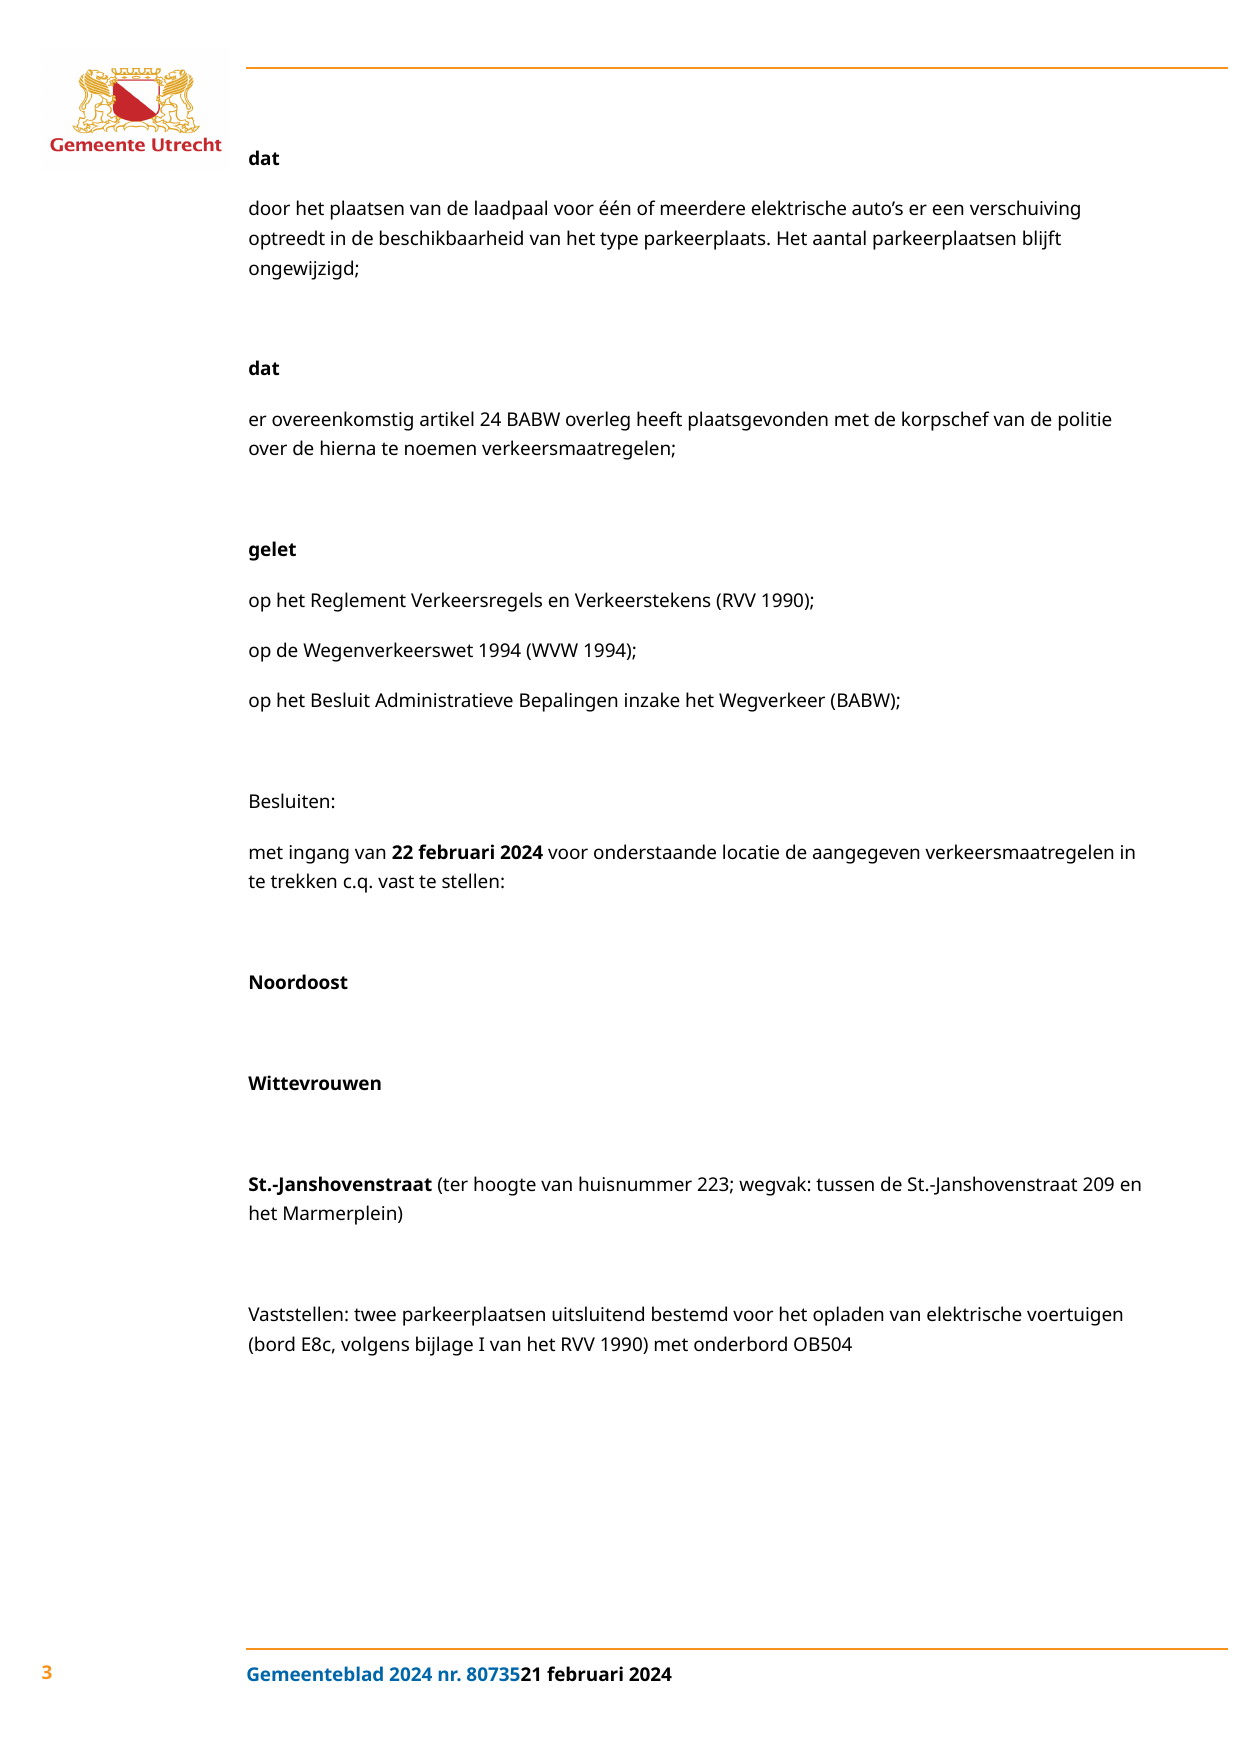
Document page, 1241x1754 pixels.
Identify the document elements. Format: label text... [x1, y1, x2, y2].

text Wittevrouwen [248, 1070, 1152, 1096]
picture [41, 47, 231, 172]
text op het Reglement Verkeersregels en Verkeerstekens (RVV 1990); [248, 587, 1152, 613]
text op de Wegenverkeerswet 1994 (WVW 1994); [248, 637, 1152, 663]
text Vaststellen: twee parkeerplaatsen uitsluitend bestemd voor het opladen van elektrische voertuigen (bord E8c, volgens bijlage I van het RVV 1990) met onderbord OB504 [248, 1301, 1152, 1357]
text door het plaatsen van de laadpaal voor één of meerdere elektrische auto’s er een verschuiving optreedt in de beschikbaarheid van het type parkeerplaats. Het aantal parkeerplaatsen blijft ongewijzigd; [248, 196, 1152, 281]
text dat [248, 145, 1152, 171]
text er overeenkomstig artikel 24 BABW overleg heeft plaatsgevonden met de korpschef van de politie over de hierna te noemen verkeersmaatregelen; [248, 406, 1152, 461]
text met ingang van 22 februari 2024 voor onderstaande locatie de aangegeven verkeersmaatregelen in te trekken c.q. vast te stellen: [248, 839, 1152, 894]
text gelet [248, 536, 1152, 562]
text dat [248, 356, 1152, 381]
text Besluiten: [248, 788, 1152, 814]
text St.-Janshovenstraat (ter hoogte van huisnummer 223; wegvak: tussen de St.-Janshovenstraat 209 en het Marmerplein) [248, 1171, 1152, 1226]
text op het Besluit Administratieve Bepalingen inzake het Wegverkeer (BABW); [248, 688, 1152, 713]
text Noordoost [248, 969, 1152, 995]
